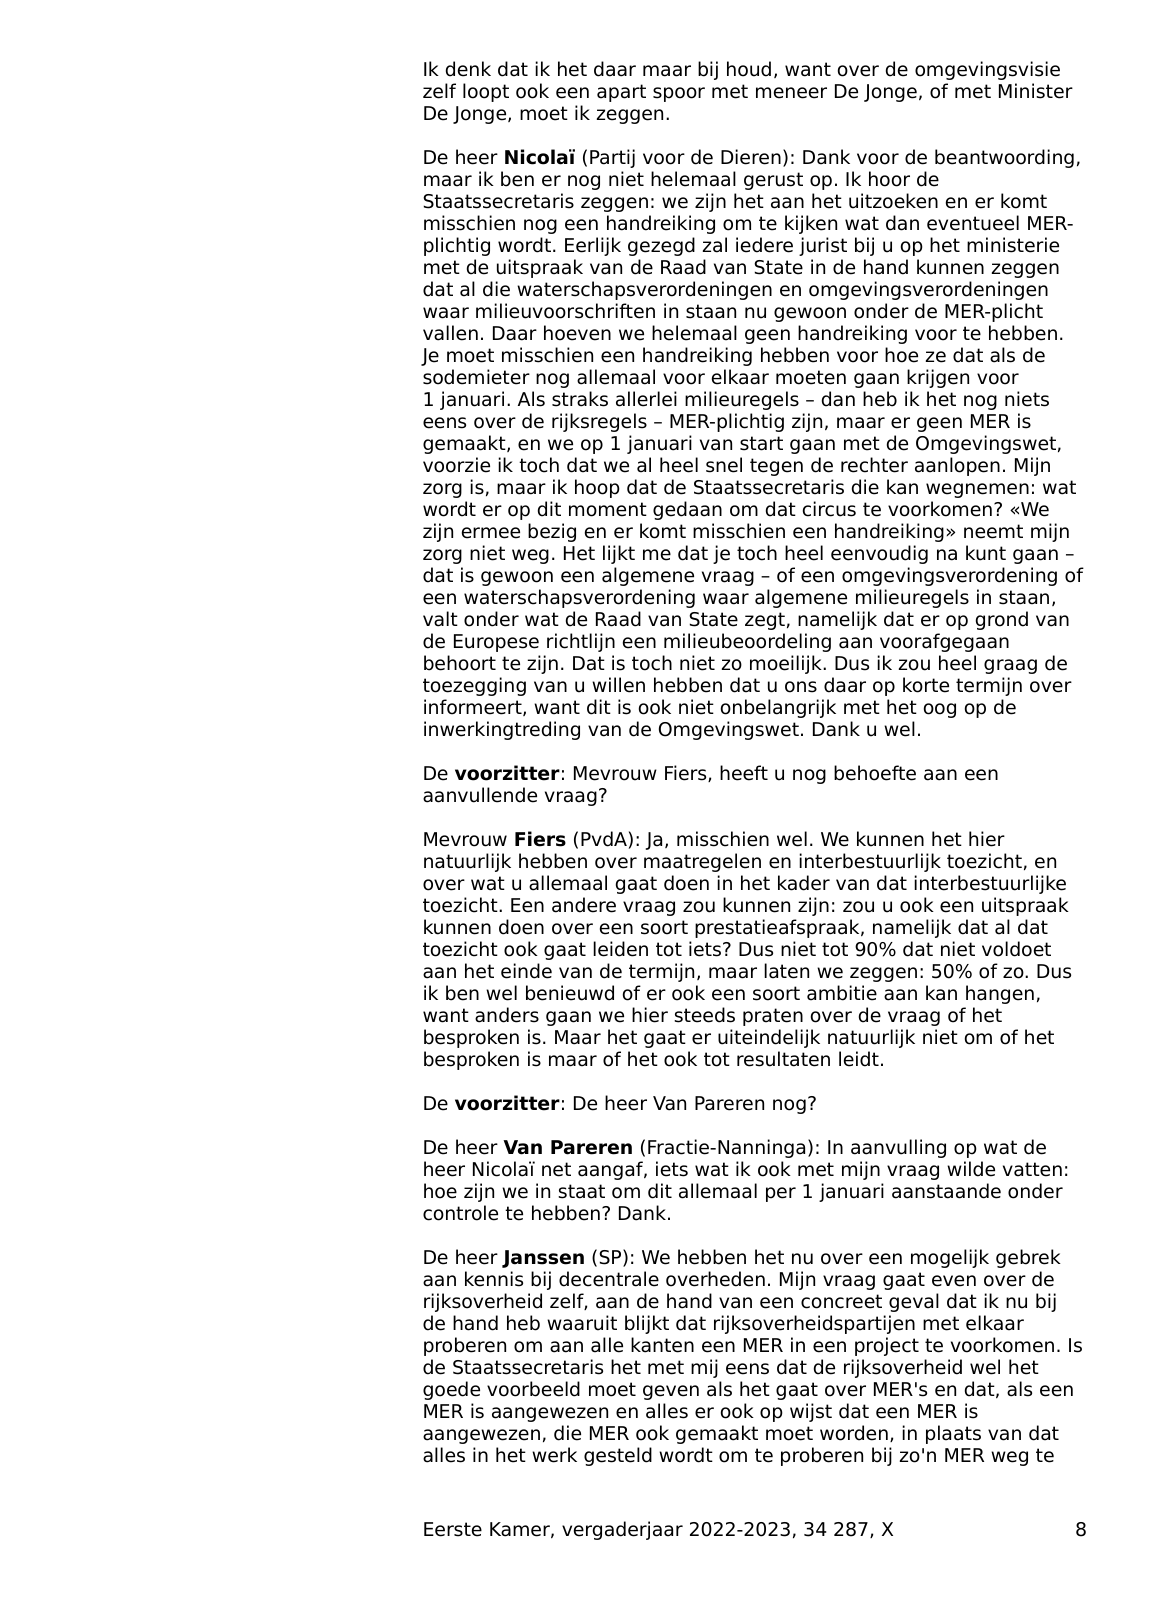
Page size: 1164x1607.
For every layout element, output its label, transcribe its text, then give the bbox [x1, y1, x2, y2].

text Mevrouw Fiers (PvdA): Ja, misschien wel. We kunnen het hier natuurlijk hebben over maatregelen en interbestuurlijk toezicht, en over wat u allemaal gaat doen in het kader van dat interbestuurlijke toezicht. Een andere vraag zou kunnen zijn: zou u ook een uitspraak kunnen doen over een soort prestatieafspraak, namelijk dat al dat toezicht ook gaat leiden tot iets? Dus niet tot 90% dat niet voldoet aan het einde van de termijn, maar laten we zeggen: 50% of zo. Dus ik ben wel benieuwd of er ook een soort ambitie aan kan hangen, want anders gaan we hier steeds praten over de vraag of het besproken is. Maar het gaat er uiteindelijk natuurlijk niet om of het besproken is maar of het ook tot resultaten leidt. [422, 829, 1087, 1071]
text De heer Janssen (SP): We hebben het nu over een mogelijk gebrek aan kennis bij decentrale overheden. Mijn vraag gaat even over de rijksoverheid zelf, aan de hand van een concreet geval dat ik nu bij de hand heb waaruit blijkt dat rijksoverheidspartijen met elkaar proberen om aan alle kanten een MER in een project te voorkomen. Is de Staatssecretaris het met mij eens dat de rijksoverheid wel het goede voorbeeld moet geven als het gaat over MER's en dat, als een MER is aangewezen en alles er ook op wijst dat een MER is aangewezen, die MER ook gemaakt moet worden, in plaats van dat alles in het werk gesteld wordt om te proberen bij zo'n MER weg te [422, 1247, 1087, 1467]
text De voorzitter: De heer Van Pareren nog? [422, 1093, 1087, 1115]
text De voorzitter: Mevrouw Fiers, heeft u nog behoefte aan een aanvullende vraag? [422, 763, 1087, 807]
text De heer Nicolaï (Partij voor de Dieren): Dank voor de beantwoording, maar ik ben er nog niet helemaal gerust op. Ik hoor de Staatssecretaris zeggen: we zijn het aan het uitzoeken en er komt misschien nog een handreiking om te kijken wat dan eventueel MER-plichtig wordt. Eerlijk gezegd zal iedere jurist bij u op het ministerie met de uitspraak van de Raad van State in de hand kunnen zeggen dat al die waterschapsverordeningen en omgevingsverordeningen waar milieuvoorschriften in staan nu gewoon onder de MER-plicht vallen. Daar hoeven we helemaal geen handreiking voor te hebben. Je moet misschien een handreiking hebben voor hoe ze dat als de sodemieter nog allemaal voor elkaar moeten gaan krijgen voor 1 januari. Als straks allerlei milieuregels – dan heb ik het nog niets eens over de rijksregels – MER-plichtig zijn, maar er geen MER is gemaakt, en we op 1 januari van start gaan met de Omgevingswet, voorzie ik toch dat we al heel snel tegen de rechter aanlopen. Mijn zorg is, maar ik hoop dat de Staatssecretaris die kan wegnemen: wat wordt er op dit moment gedaan om dat circus te voorkomen? «We zijn ermee bezig en er komt misschien een handreiking» neemt mijn zorg niet weg. Het lijkt me dat je toch heel eenvoudig na kunt gaan – dat is gewoon een algemene vraag – of een omgevingsverordening of een waterschapsverordening waar algemene milieuregels in staan, valt onder wat de Raad van State zegt, namelijk dat er op grond van de Europese richtlijn een milieubeoordeling aan voorafgegaan behoort te zijn. Dat is toch niet zo moeilijk. Dus ik zou heel graag de toezegging van u willen hebben dat u ons daar op korte termijn over informeert, want dit is ook niet onbelangrijk met het oog op de inwerkingtreding van de Omgevingswet. Dank u wel. [422, 147, 1087, 741]
text Ik denk dat ik het daar maar bij houd, want over de omgevingsvisie zelf loopt ook een apart spoor met meneer De Jonge, of met Minister De Jonge, moet ik zeggen. [422, 59, 1087, 125]
text De heer Van Pareren (Fractie-Nanninga): In aanvulling op wat de heer Nicolaï net aangaf, iets wat ik ook met mijn vraag wilde vatten: hoe zijn we in staat om dit allemaal per 1 januari aanstaande onder controle te hebben? Dank. [422, 1137, 1087, 1225]
